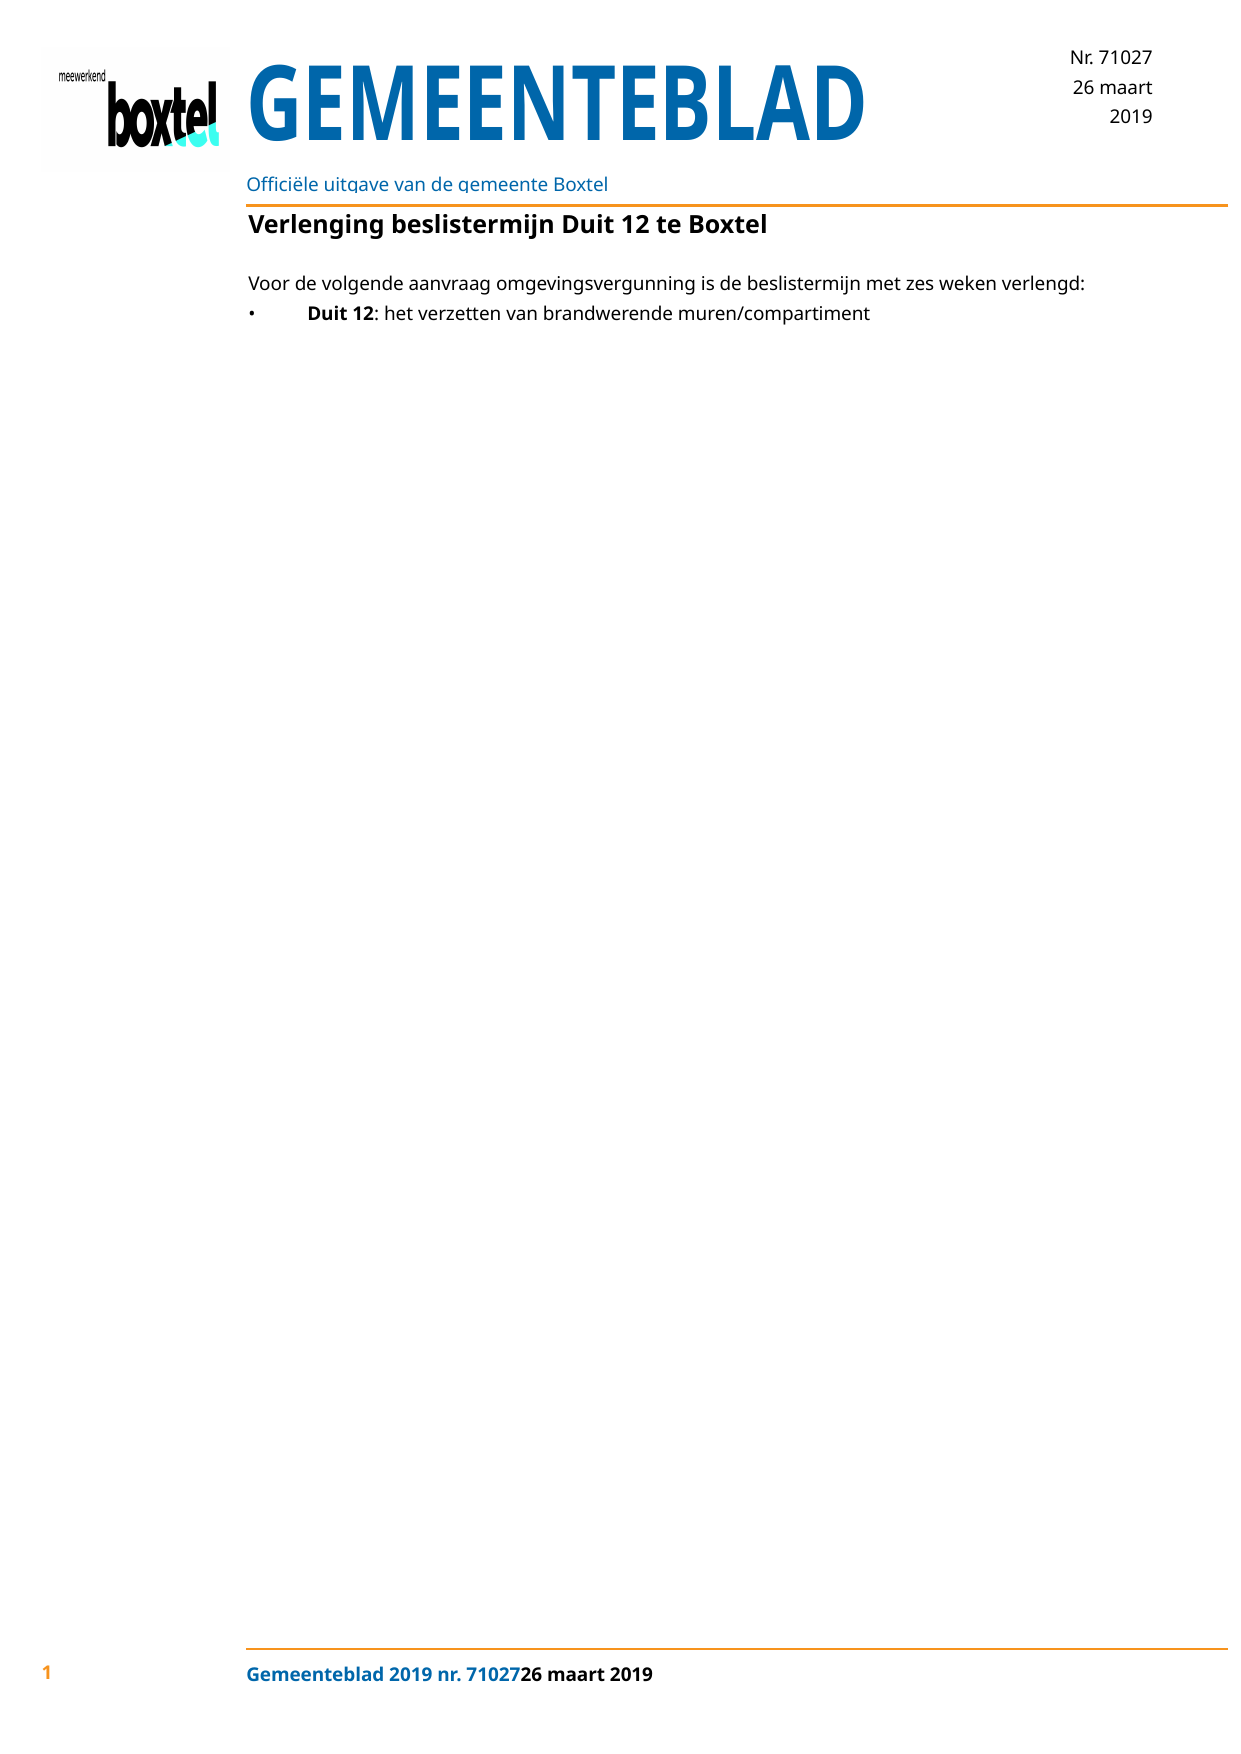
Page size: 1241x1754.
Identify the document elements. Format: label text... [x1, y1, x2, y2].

text Verlenging beslistermijn Duit 12 te Boxtel [248, 207, 1152, 241]
picture [41, 47, 231, 172]
text Voor de volgende aanvraag omgevingsvergunning is de beslistermijn met zes weken verlengd: [248, 270, 1152, 296]
list Duit 12: het verzetten van brandwerende muren/compartiment [248, 300, 1152, 326]
